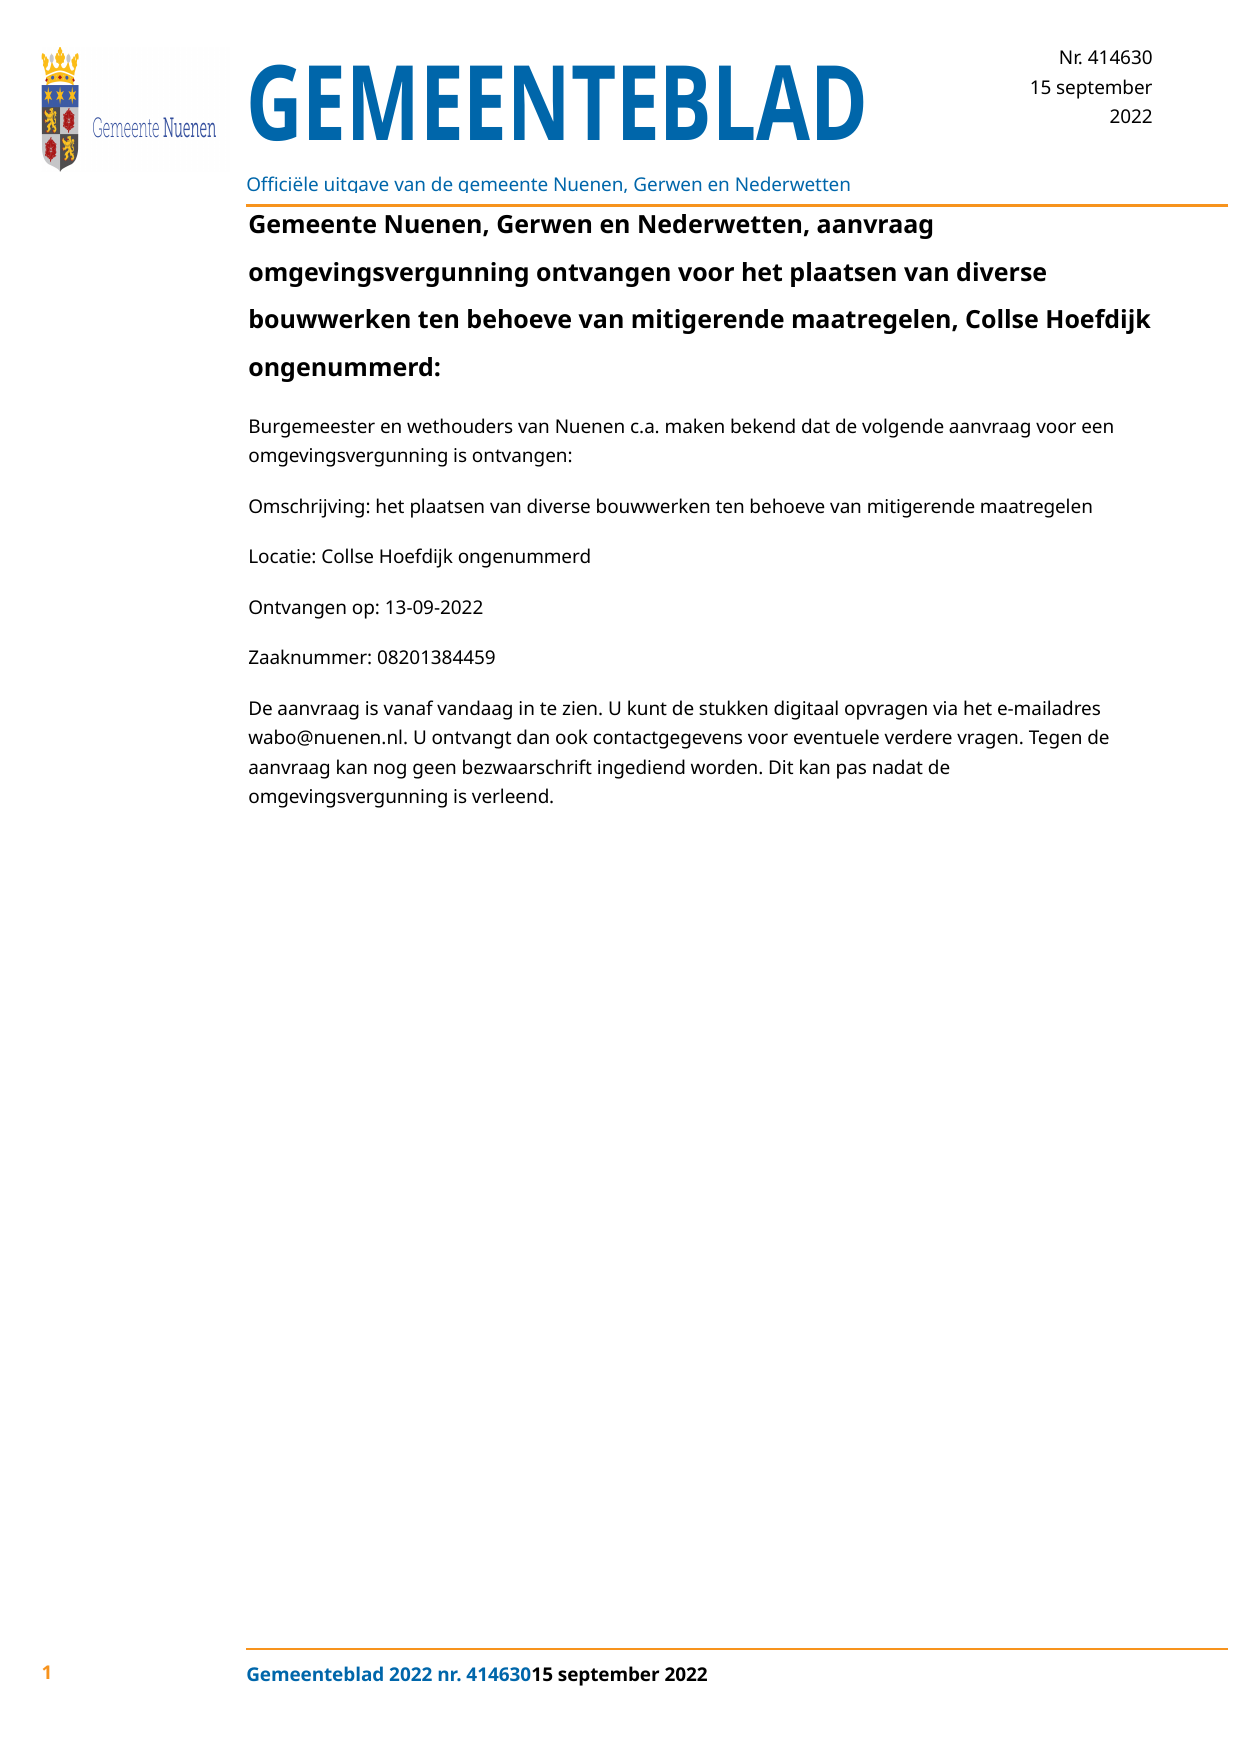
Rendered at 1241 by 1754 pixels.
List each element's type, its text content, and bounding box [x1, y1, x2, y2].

text Zaaknummer: 08201384459 [248, 644, 1152, 670]
text Omschrijving: het plaatsen van diverse bouwwerken ten behoeve van mitigerende maatregelen [248, 493, 1152, 519]
text Burgemeester en wethouders van Nuenen c.a. maken bekend dat de volgende aanvraag voor een omgevingsvergunning is ontvangen: [248, 413, 1152, 468]
picture [41, 47, 231, 172]
text Locatie: Collse Hoefdijk ongenummerd [248, 543, 1152, 569]
text Ontvangen op: 13-09-2022 [248, 594, 1152, 620]
text De aanvraag is vanaf vandaag in te zien. U kunt de stukken digitaal opvragen via het e-mailadres wabo@nuenen.nl. U ontvangt dan ook contactgegevens voor eventuele verdere vragen. Tegen de aanvraag kan nog geen bezwaarschrift ingediend worden. Dit kan pas nadat de omgevingsvergunning is verleend. [248, 695, 1152, 809]
text Gemeente Nuenen, Gerwen en Nederwetten, aanvraag omgevingsvergunning ontvangen voor het plaatsen van diverse bouwwerken ten behoeve van mitigerende maatregelen, Collse Hoefdijk ongenummerd: [248, 207, 1152, 384]
